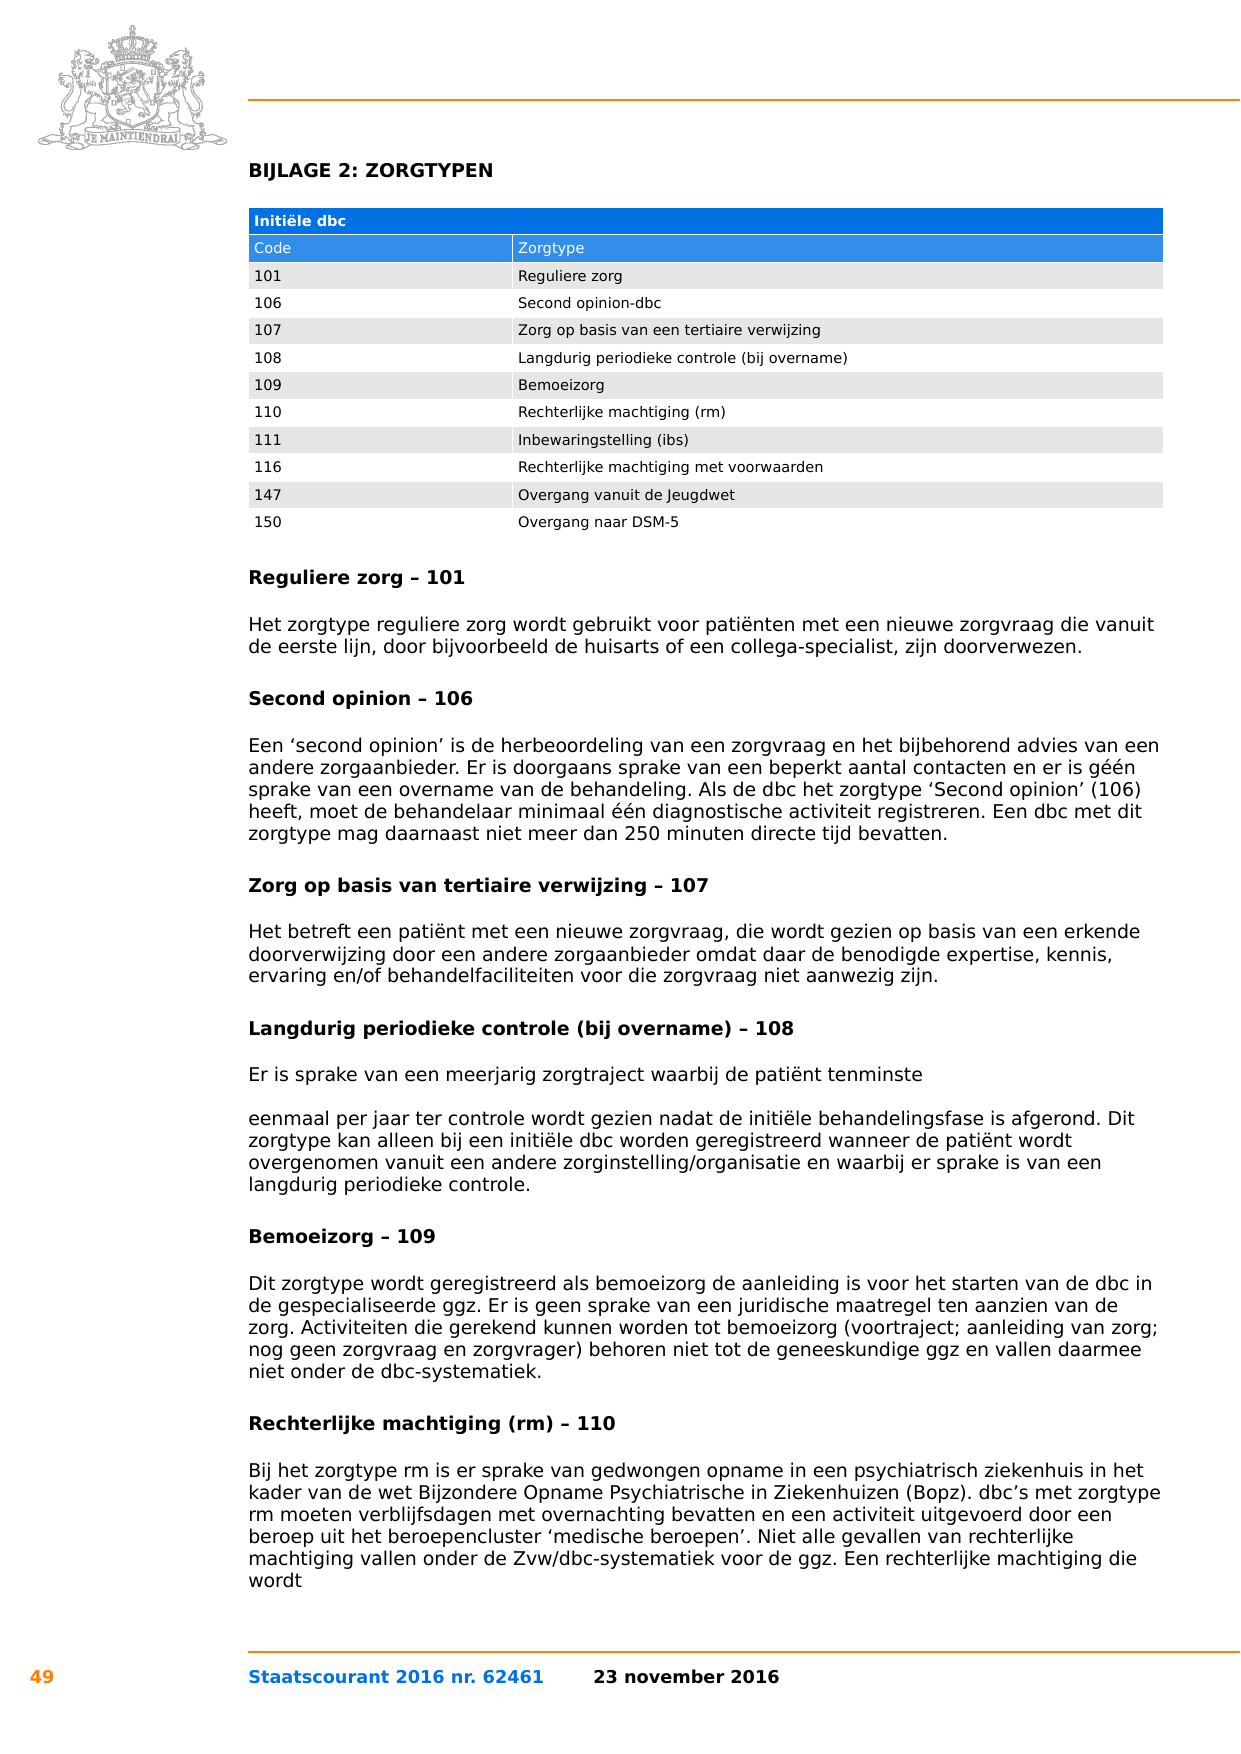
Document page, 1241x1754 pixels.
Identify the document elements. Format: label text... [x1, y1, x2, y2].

subtitle Second opinion – 106 [248, 688, 1163, 709]
table_cell Rechterlijke machtiging (rm) [513, 400, 1163, 426]
subtitle Rechterlijke machtiging (rm) – 110 [248, 1413, 1163, 1435]
text eenmaal per jaar ter controle wordt gezien nadat de initiële behandelingsfase is afgerond. Dit zorgtype kan alleen bij een initiële dbc worden geregistreerd wanneer de patiënt wordt overgenomen vanuit een andere zorginstelling/organisatie en waarbij er sprake is van een langdurig periodieke controle. [248, 1108, 1163, 1196]
text Bij het zorgtype rm is er sprake van gedwongen opname in een psychiatrisch ziekenhuis in het kader van de wet Bijzondere Opname Psychiatrische in Ziekenhuizen (Bopz). dbc’s met zorgtype rm moeten verblijfsdagen met overnachting bevatten en een activiteit uitgevoerd door een beroep uit het beroepencluster ‘medische beroepen’. Niet alle gevallen van rechterlijke machtiging vallen onder de Zvw/dbc-systematiek voor de ggz. Een rechterlijke machtiging die wordt [248, 1460, 1163, 1592]
table_header Initiële dbc [249, 208, 1163, 234]
subtitle Reguliere zorg – 101 [248, 567, 1163, 589]
table_cell 108 [249, 345, 512, 371]
text Dit zorgtype wordt geregistreerd als bemoeizorg de aanleiding is voor het starten van de dbc in de gespecialiseerde ggz. Er is geen sprake van een juridische maatregel ten aanzien van de zorg. Activiteiten die gerekend kunnen worden tot bemoeizorg (voortraject; aanleiding van zorg; nog geen zorgvraag en zorgvrager) behoren niet tot de geneeskundige ggz en vallen daarmee niet onder de dbc-systematiek. [248, 1273, 1163, 1383]
text Het betreft een patiënt met een nieuwe zorgvraag, die wordt gezien op basis van een erkende doorverwijzing door een andere zorgaanbieder omdat daar de benodigde expertise, kennis, ervaring en/of behandelfaciliteiten voor die zorgvraag niet aanwezig zijn. [248, 921, 1163, 987]
text Een ‘second opinion’ is de herbeoordeling van een zorgvraag en het bijbehorend advies van een andere zorgaanbieder. Er is doorgaans sprake van een beperkt aantal contacten en er is géén sprake van een overname van de behandeling. Als de dbc het zorgtype ‘Second opinion’ (106) heeft, moet de behandelaar minimaal één diagnostische activiteit registreren. Een dbc met dit zorgtype mag daarnaast niet meer dan 250 minuten directe tijd bevatten. [248, 734, 1163, 844]
text Het zorgtype reguliere zorg wordt gebruikt voor patiënten met een nieuwe zorgvraag die vanuit de eerste lijn, door bijvoorbeeld de huisarts of een collega-specialist, zijn doorverwezen. [248, 614, 1163, 658]
table_cell Zorgtype [513, 235, 1163, 262]
table_cell Overgang naar DSM-5 [513, 509, 1163, 536]
table_cell Second opinion-dbc [513, 290, 1163, 316]
table_cell Reguliere zorg [513, 263, 1163, 289]
subtitle Zorg op basis van tertiaire verwijzing – 107 [248, 874, 1163, 896]
table_cell 150 [249, 509, 512, 536]
table_cell Overgang vanuit de Jeugdwet [513, 482, 1163, 508]
subtitle BIJLAGE 2: ZORGTYPEN [248, 160, 1163, 182]
table_cell 111 [249, 427, 512, 453]
table_cell 116 [249, 455, 512, 481]
subtitle Langdurig periodieke controle (bij overname) – 108 [248, 1017, 1163, 1039]
table_cell 106 [249, 290, 512, 316]
table_cell 107 [249, 318, 512, 344]
table_cell Code [249, 235, 512, 262]
table_cell Langdurig periodieke controle (bij overname) [513, 345, 1163, 371]
table_cell 109 [249, 372, 512, 399]
table_cell 147 [249, 482, 512, 508]
table_cell Bemoeizorg [513, 372, 1163, 399]
table_cell 101 [249, 263, 512, 289]
table_cell Inbewaringstelling (ibs) [513, 427, 1163, 453]
table_cell Zorg op basis van een tertiaire verwijzing [513, 318, 1163, 344]
subtitle Bemoeizorg – 109 [248, 1226, 1163, 1248]
picture [38, 25, 227, 150]
table_cell Rechterlijke machtiging met voorwaarden [513, 455, 1163, 481]
text Er is sprake van een meerjarig zorgtraject waarbij de patiënt tenminste [248, 1064, 1163, 1086]
table_cell 110 [249, 400, 512, 426]
